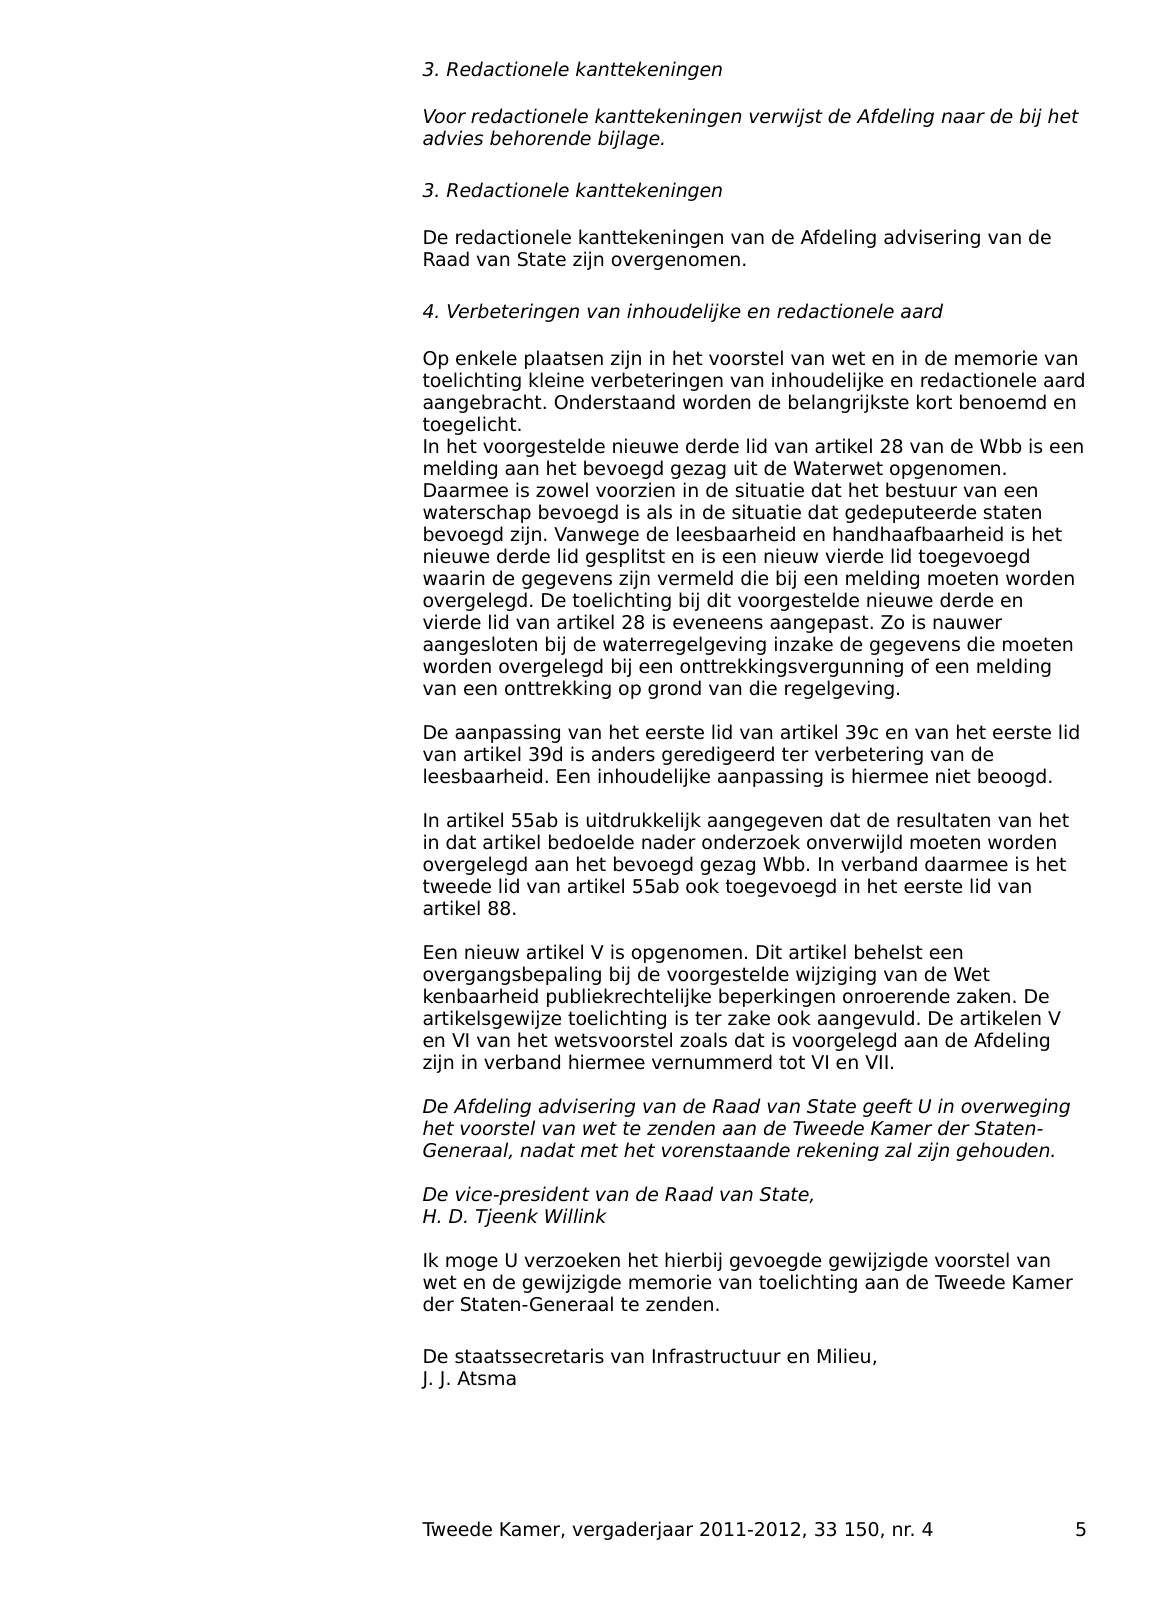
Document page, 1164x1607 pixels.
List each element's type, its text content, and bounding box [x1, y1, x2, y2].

subtitle 4. Verbeteringen van inhoudelijke en redactionele aard [422, 301, 1087, 323]
text Ik moge U verzoeken het hierbij gevoegde gewijzigde voorstel van wet en de gewijzigde memorie van toelichting aan de Tweede Kamer der Staten-Generaal te zenden. [422, 1250, 1087, 1316]
text De Afdeling advisering van de Raad van State geeft U in overweging het voorstel van wet te zenden aan de Tweede Kamer der Staten-Generaal, nadat met het vorenstaande rekening zal zijn gehouden. [422, 1096, 1087, 1162]
text In het voorgestelde nieuwe derde lid van artikel 28 van de Wbb is een melding aan het bevoegd gezag uit de Waterwet opgenomen. Daarmee is zowel voorzien in de situatie dat het bestuur van een waterschap bevoegd is als in de situatie dat gedeputeerde staten bevoegd zijn. Vanwege de leesbaarheid en handhaafbaarheid is het nieuwe derde lid gesplitst en is een nieuw vierde lid toegevoegd waarin de gegevens zijn vermeld die bij een melding moeten worden overgelegd. De toelichting bij dit voorgestelde nieuwe derde en vierde lid van artikel 28 is eveneens aangepast. Zo is nauwer aangesloten bij de waterregelgeving inzake de gegevens die moeten worden overgelegd bij een onttrekkingsvergunning of een melding van een onttrekking op grond van die regelgeving. [422, 436, 1087, 699]
subtitle 3. Redactionele kanttekeningen [422, 180, 1087, 202]
text Voor redactionele kanttekeningen verwijst de Afdeling naar de bij het advies behorende bijlage. [422, 106, 1087, 150]
subtitle 3. Redactionele kanttekeningen [422, 59, 1087, 81]
text In artikel 55ab is uitdrukkelijk aangegeven dat de resultaten van het in dat artikel bedoelde nader onderzoek onverwijld moeten worden overgelegd aan het bevoegd gezag Wbb. In verband daarmee is het tweede lid van artikel 55ab ook toegevoegd in het eerste lid van artikel 88. [422, 810, 1087, 920]
text De redactionele kanttekeningen van de Afdeling advisering van de Raad van State zijn overgenomen. [422, 227, 1087, 271]
text Op enkele plaatsen zijn in het voorstel van wet en in de memorie van toelichting kleine verbeteringen van inhoudelijke en redactionele aard aangebracht. Onderstaand worden de belangrijkste kort benoemd en toegelicht. [422, 348, 1087, 436]
text De vice-president van de Raad van State, [422, 1184, 1087, 1206]
text De aanpassing van het eerste lid van artikel 39c en van het eerste lid van artikel 39d is anders geredigeerd ter verbetering van de leesbaarheid. Een inhoudelijke aanpassing is hiermee niet beoogd. [422, 722, 1087, 788]
text H. D. Tjeenk Willink [422, 1206, 1087, 1228]
text Een nieuw artikel V is opgenomen. Dit artikel behelst een overgangsbepaling bij de voorgestelde wijziging van de Wet kenbaarheid publiekrechtelijke beperkingen onroerende zaken. De artikelsgewijze toelichting is ter zake ook aangevuld. De artikelen V en VI van het wetsvoorstel zoals dat is voorgelegd aan de Afdeling zijn in verband hiermee vernummerd tot VI en VII. [422, 942, 1087, 1074]
text De staatssecretaris van Infrastructuur en Milieu, J. J. Atsma [422, 1346, 1087, 1390]
